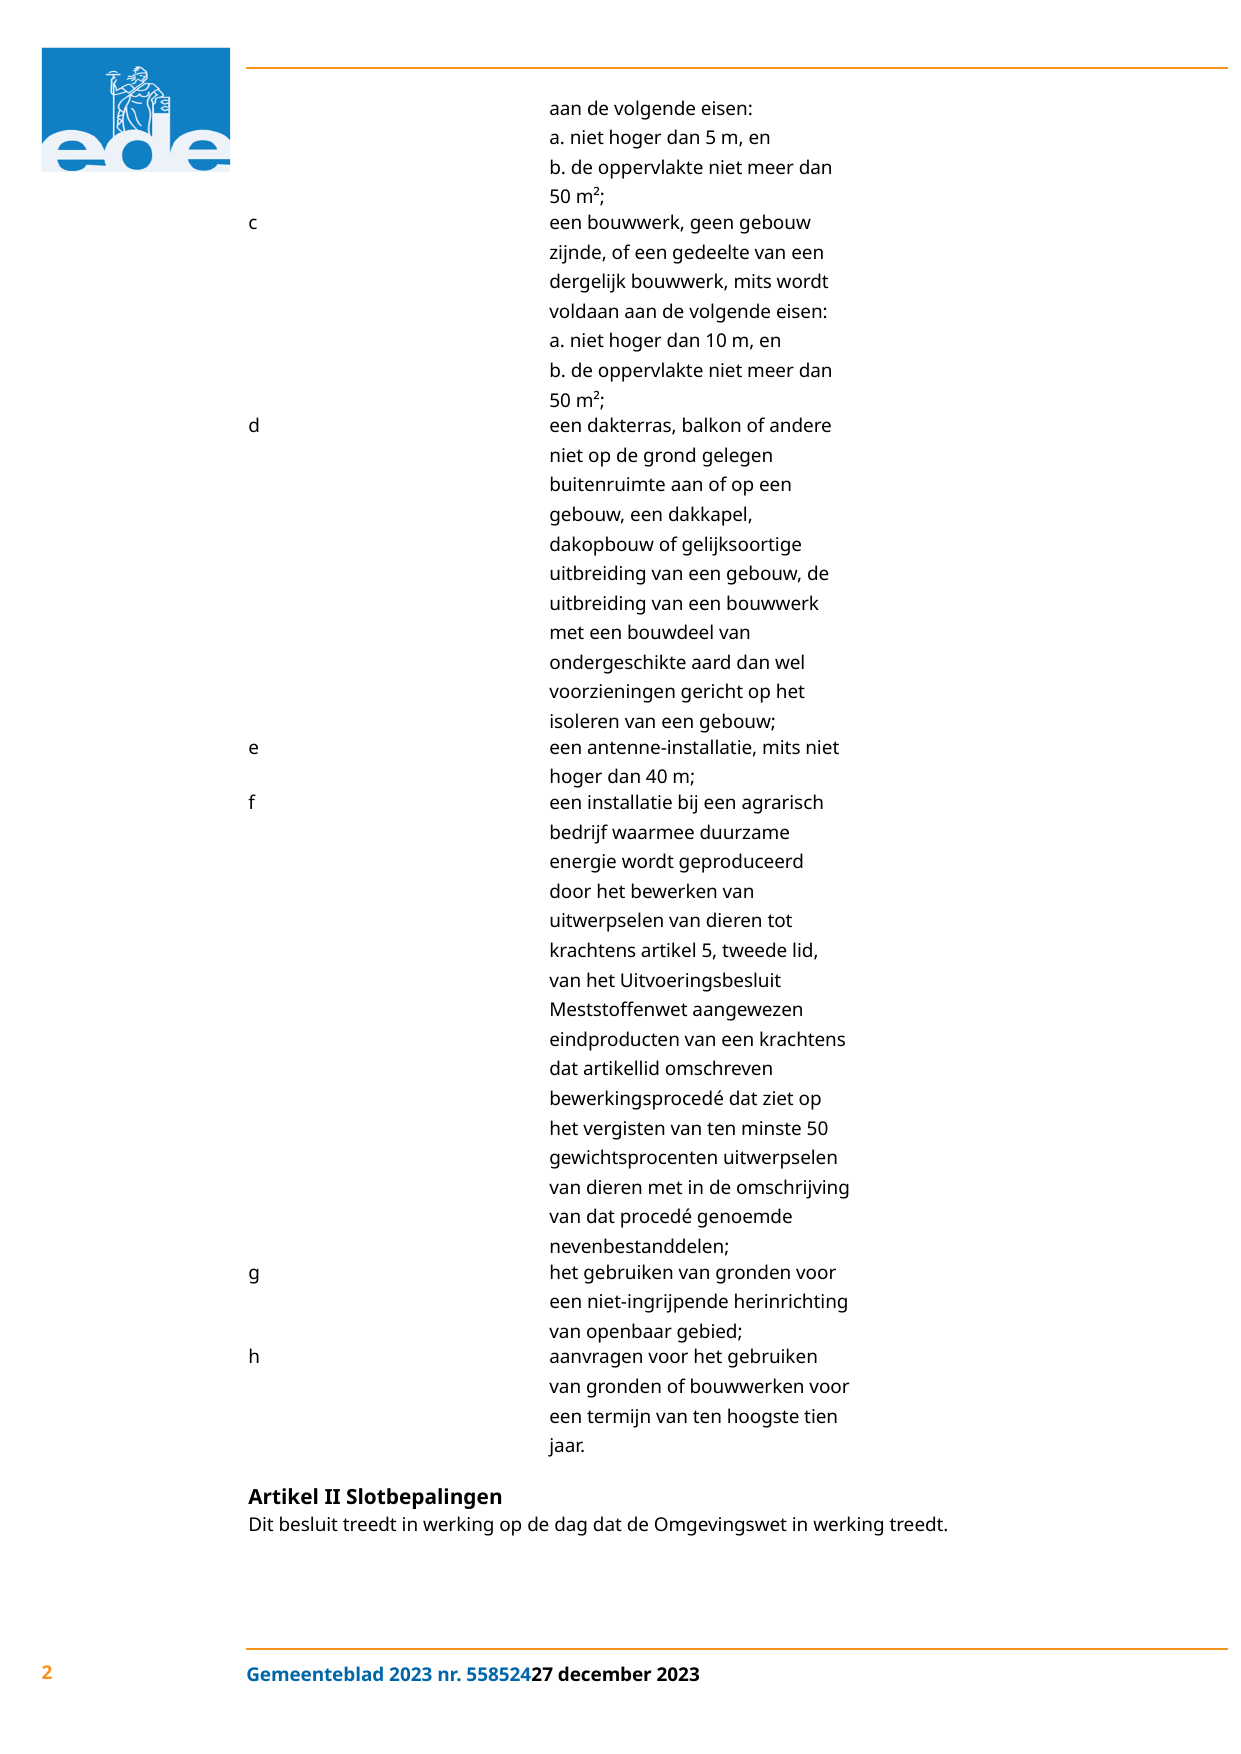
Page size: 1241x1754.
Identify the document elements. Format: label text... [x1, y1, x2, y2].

text Dit besluit treedt in werking op de dag dat de Omgevingswet in werking treedt. [248, 1511, 1152, 1536]
table_cell g [248, 1259, 549, 1344]
table_cell [850, 209, 1152, 412]
table_cell een antenne-installatie, mits niet hoger dan 40 m; [549, 734, 850, 789]
text Artikel II Slotbepalingen [248, 1482, 1152, 1511]
table_cell [850, 1344, 1152, 1458]
table_cell [850, 95, 1152, 209]
table_cell een dakterras, balkon of andere niet op de grond gelegen buitenruimte aan of op een gebouw, een dakkapel, dakopbouw of gelijksoortige uitbreiding van een gebouw, de uitbreiding van een bouwwerk met een bouwdeel van ondergeschikte aard dan wel voorzieningen gericht op het isoleren van een gebouw; [549, 413, 850, 734]
table_cell f [248, 789, 549, 1259]
table_cell [248, 95, 549, 209]
table_cell [850, 789, 1152, 1259]
picture [41, 47, 231, 172]
table_cell het gebruiken van gronden voor een niet-ingrijpende herinrichting van openbaar gebied; [549, 1259, 850, 1344]
table_cell [850, 413, 1152, 734]
table_cell e [248, 734, 549, 789]
table_cell [850, 1259, 1152, 1344]
table_cell een installatie bij een agrarisch bedrijf waarmee duurzame energie wordt geproduceerd door het bewerken van uitwerpselen van dieren tot krachtens artikel 5, tweede lid, van het Uitvoeringsbesluit Meststoffenwet aangewezen eindproducten van een krachtens dat artikellid omschreven bewerkingsprocedé dat ziet op het vergisten van ten minste 50 gewichtsprocenten uitwerpselen van dieren met in de omschrijving van dat procedé genoemde nevenbestanddelen; [549, 789, 850, 1259]
table_cell [850, 734, 1152, 789]
table_cell aanvragen voor het gebruiken van gronden of bouwwerken voor een termijn van ten hoogste tien jaar. [549, 1344, 850, 1458]
table_cell een bouwwerk, geen gebouw zijnde, of een gedeelte van een dergelijk bouwwerk, mits wordt voldaan aan de volgende eisen: a. niet hoger dan 10 m, en b. de oppervlakte niet meer dan 50 m²; [549, 209, 850, 412]
table_cell c [248, 209, 549, 412]
table_cell d [248, 413, 549, 734]
table_cell aan de volgende eisen: a. niet hoger dan 5 m, en b. de oppervlakte niet meer dan 50 m²; [549, 95, 850, 209]
table_cell h [248, 1344, 549, 1458]
